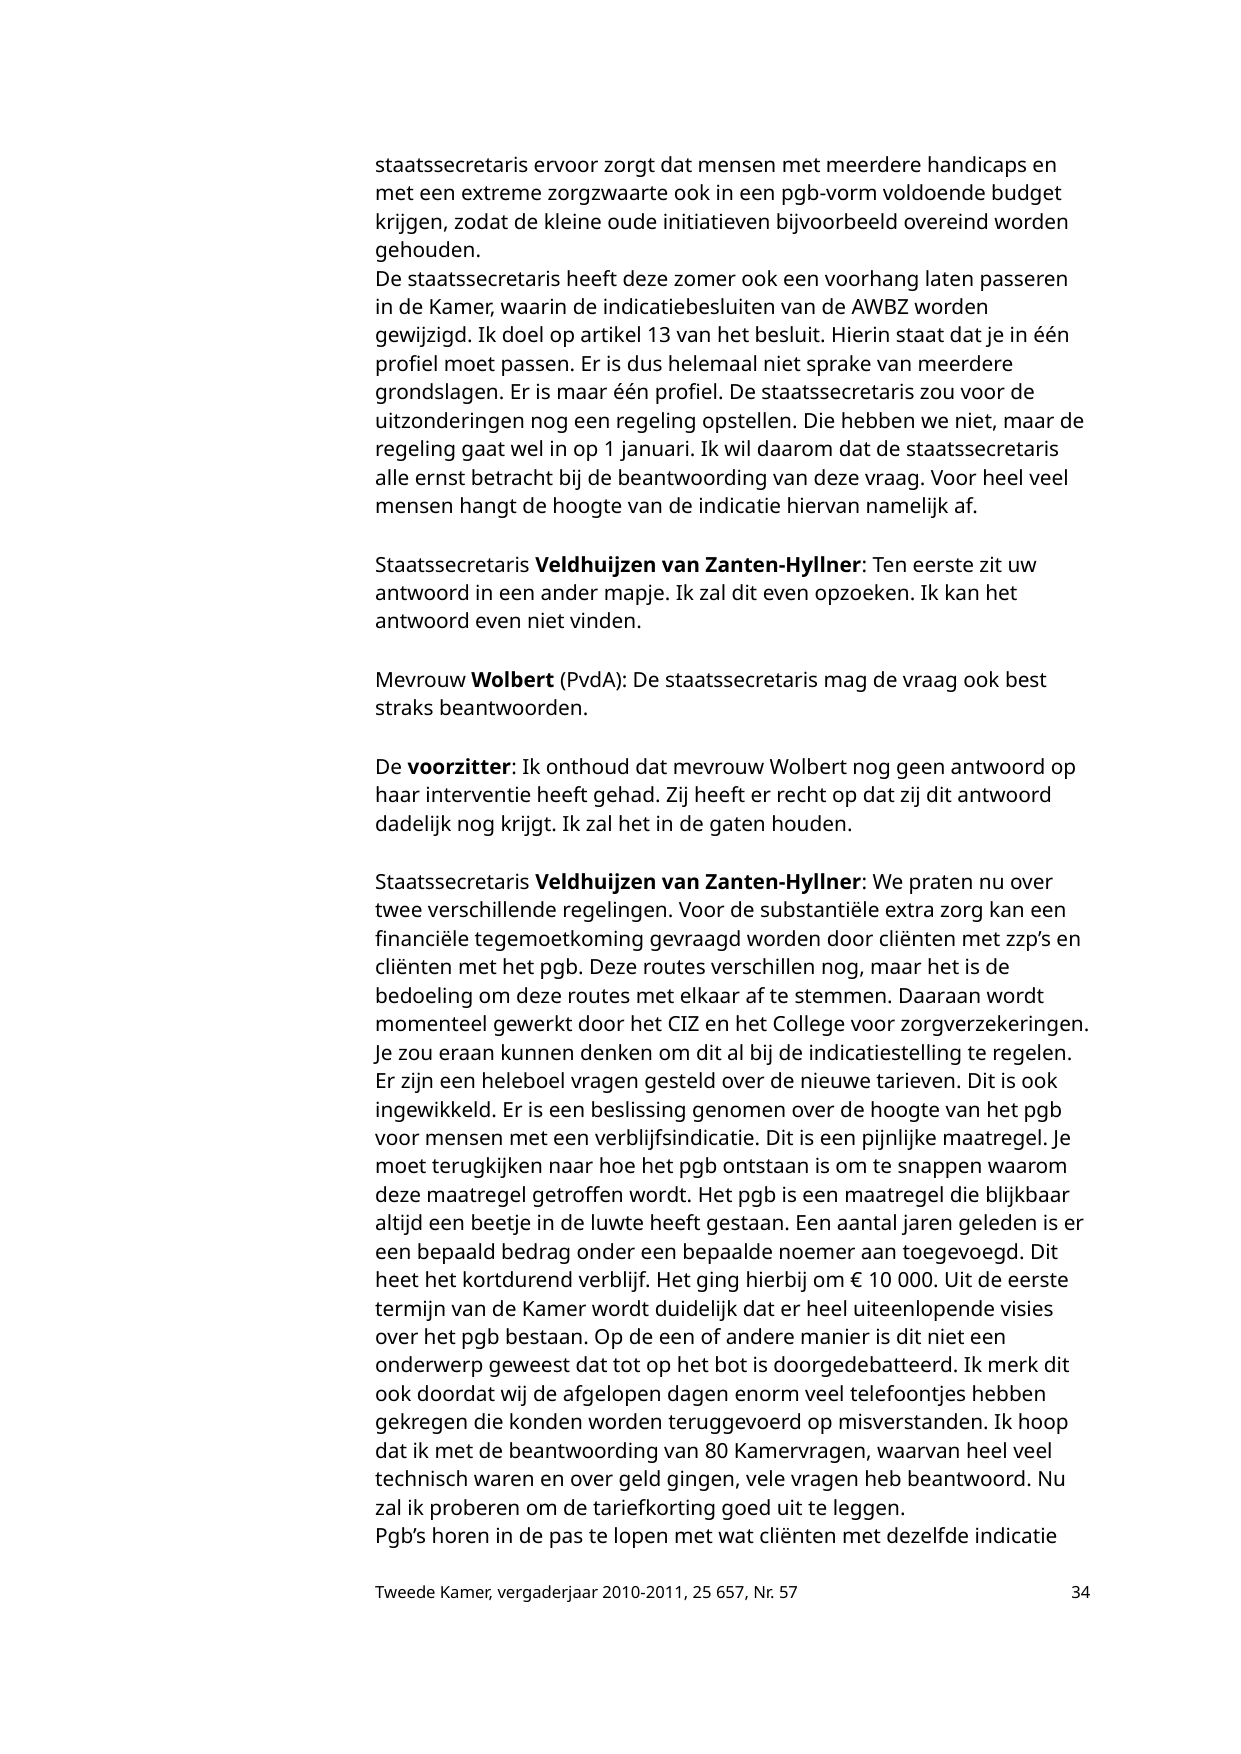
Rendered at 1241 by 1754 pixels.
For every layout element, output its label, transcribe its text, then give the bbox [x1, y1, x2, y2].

text Staatssecretaris Veldhuijzen van Zanten-Hyllner: We praten nu over twee verschillende regelingen. Voor de substantiële extra zorg kan een financiële tegemoetkoming gevraagd worden door cliënten met zzp’s en cliënten met het pgb. Deze routes verschillen nog, maar het is de bedoeling om deze routes met elkaar af te stemmen. Daaraan wordt momenteel gewerkt door het CIZ en het College voor zorgverzekeringen. Je zou eraan kunnen denken om dit al bij de indicatiestelling te regelen. [375, 867, 1090, 1066]
text Mevrouw Wolbert (PvdA): De staatssecretaris mag de vraag ook best straks beantwoorden. [375, 665, 1090, 722]
text De staatssecretaris heeft deze zomer ook een voorhang laten passeren in de Kamer, waarin de indicatiebesluiten van de AWBZ worden gewijzigd. Ik doel op artikel 13 van het besluit. Hierin staat dat je in één profiel moet passen. Er is dus helemaal niet sprake van meerdere grondslagen. Er is maar één profiel. De staatssecretaris zou voor de uitzonderingen nog een regeling opstellen. Die hebben we niet, maar de regeling gaat wel in op 1 januari. Ik wil daarom dat de staatssecretaris alle ernst betracht bij de beantwoording van deze vraag. Voor heel veel mensen hangt de hoogte van de indicatie hiervan namelijk af. [375, 264, 1090, 520]
text Pgb’s horen in de pas te lopen met wat cliënten met dezelfde indicatie [375, 1521, 1090, 1550]
text staatssecretaris ervoor zorgt dat mensen met meerdere handicaps en met een extreme zorgzwaarte ook in een pgb-vorm voldoende budget krijgen, zodat de kleine oude initiatieven bijvoorbeeld overeind worden gehouden. [375, 150, 1090, 264]
text Er zijn een heleboel vragen gesteld over de nieuwe tarieven. Dit is ook ingewikkeld. Er is een beslissing genomen over de hoogte van het pgb voor mensen met een verblijfsindicatie. Dit is een pijnlijke maatregel. Je moet terugkijken naar hoe het pgb ontstaan is om te snappen waarom deze maatregel getroffen wordt. Het pgb is een maatregel die blijkbaar altijd een beetje in de luwte heeft gestaan. Een aantal jaren geleden is er een bepaald bedrag onder een bepaalde noemer aan toegevoegd. Dit heet het kortdurend verblijf. Het ging hierbij om € 10 000. Uit de eerste termijn van de Kamer wordt duidelijk dat er heel uiteenlopende visies over het pgb bestaan. Op de een of andere manier is dit niet een onderwerp geweest dat tot op het bot is doorgedebatteerd. Ik merk dit ook doordat wij de afgelopen dagen enorm veel telefoontjes hebben gekregen die konden worden teruggevoerd op misverstanden. Ik hoop dat ik met de beantwoording van 80 Kamervragen, waarvan heel veel technisch waren en over geld gingen, vele vragen heb beantwoord. Nu zal ik proberen om de tariefkorting goed uit te leggen. [375, 1066, 1090, 1521]
text De voorzitter: Ik onthoud dat mevrouw Wolbert nog geen antwoord op haar interventie heeft gehad. Zij heeft er recht op dat zij dit antwoord dadelijk nog krijgt. Ik zal het in de gaten houden. [375, 752, 1090, 837]
text Staatssecretaris Veldhuijzen van Zanten-Hyllner: Ten eerste zit uw antwoord in een ander mapje. Ik zal dit even opzoeken. Ik kan het antwoord even niet vinden. [375, 550, 1090, 635]
